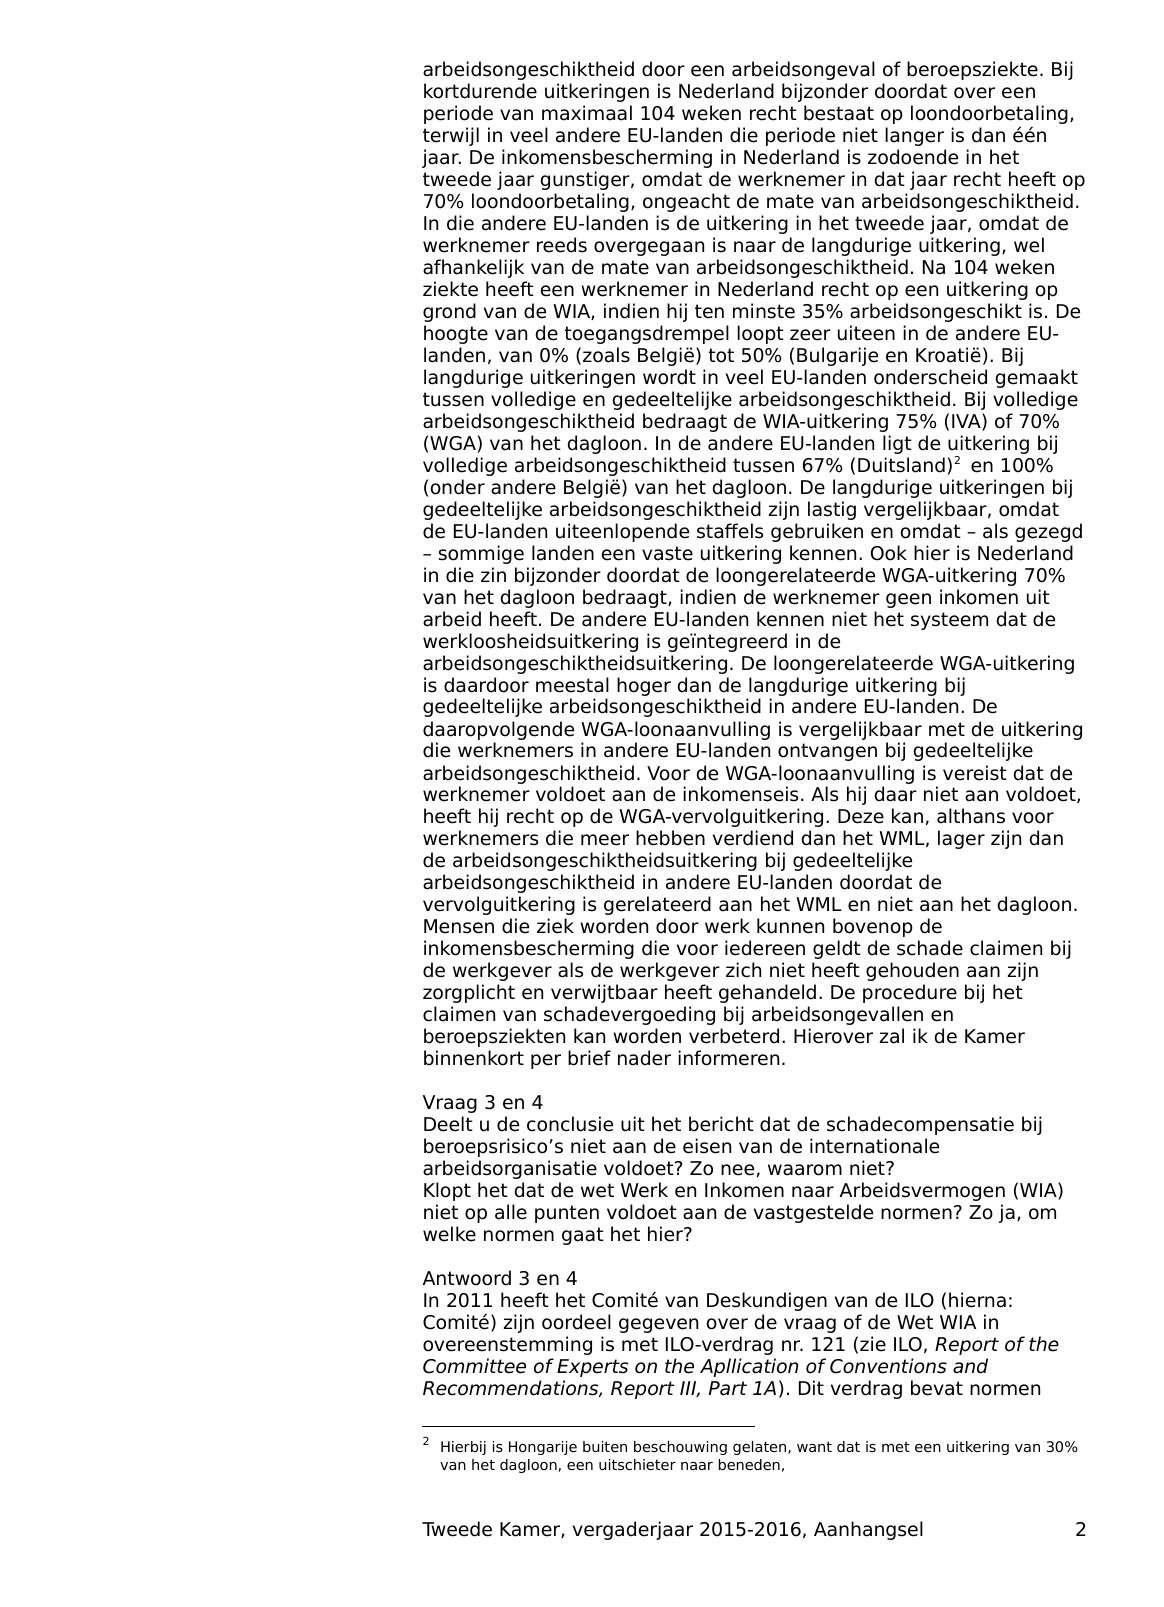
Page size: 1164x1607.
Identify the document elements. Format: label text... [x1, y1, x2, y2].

text Deelt u de conclusie uit het bericht dat de schadecompensatie bij beroepsrisico’s niet aan de eisen van de internationale arbeidsorganisatie voldoet? Zo nee, waarom niet? [422, 1114, 1087, 1180]
text Mensen die ziek worden door werk kunnen bovenop de inkomensbescherming die voor iedereen geldt de schade claimen bij de werkgever als de werkgever zich niet heeft gehouden aan zijn zorgplicht en verwijtbaar heeft gehandeld. De procedure bij het claimen van schadevergoeding bij arbeidsongevallen en beroepsziekten kan worden verbeterd. Hierover zal ik de Kamer binnenkort per brief nader informeren. [422, 916, 1087, 1070]
text In 2011 heeft het Comité van Deskundigen van de ILO (hierna: Comité) zijn oordeel gegeven over de vraag of de Wet WIA in overeenstemming is met ILO-verdrag nr. 121 (zie ILO, Report of the Committee of Experts on the Apllication of Conventions and Recommendations, Report III, Part 1A). Dit verdrag bevat normen [422, 1290, 1087, 1400]
text arbeidsongeschiktheid door een arbeidsongeval of beroepsziekte. Bij kortdurende uitkeringen is Nederland bijzonder doordat over een periode van maximaal 104 weken recht bestaat op loondoorbetaling, terwijl in veel andere EU-landen die periode niet langer is dan één jaar. De inkomensbescherming in Nederland is zodoende in het tweede jaar gunstiger, omdat de werknemer in dat jaar recht heeft op 70% loondoorbetaling, ongeacht de mate van arbeidsongeschiktheid. In die andere EU-landen is de uitkering in het tweede jaar, omdat de werknemer reeds overgegaan is naar de langdurige uitkering, wel afhankelijk van de mate van arbeidsongeschiktheid. Na 104 weken ziekte heeft een werknemer in Nederland recht op een uitkering op grond van de WIA, indien hij ten minste 35% arbeidsongeschikt is. De hoogte van de toegangsdrempel loopt zeer uiteen in de andere EU-landen, van 0% (zoals België) tot 50% (Bulgarije en Kroatië). Bij langdurige uitkeringen wordt in veel EU-landen onderscheid gemaakt tussen volledige en gedeeltelijke arbeidsongeschiktheid. Bij volledige arbeidsongeschiktheid bedraagt de WIA-uitkering 75% (IVA) of 70% (WGA) van het dagloon. In de andere EU-landen ligt de uitkering bij volledige arbeidsongeschiktheid tussen 67% (Duitsland) en 100% (onder andere België) van het dagloon. De langdurige uitkeringen bij gedeeltelijke arbeidsongeschiktheid zijn lastig vergelijkbaar, omdat de EU-landen uiteenlopende staffels gebruiken en omdat – als gezegd – sommige landen een vaste uitkering kennen. Ook hier is Nederland in die zin bijzonder doordat de loongerelateerde WGA-uitkering 70% van het dagloon bedraagt, indien de werknemer geen inkomen uit arbeid heeft. De andere EU-landen kennen niet het systeem dat de werkloosheidsuitkering is geïntegreerd in de arbeidsongeschiktheidsuitkering. De loongerelateerde WGA-uitkering is daardoor meestal hoger dan de langdurige uitkering bij gedeeltelijke arbeidsongeschiktheid in andere EU-landen. De daaropvolgende WGA-loonaanvulling is vergelijkbaar met de uitkering die werknemers in andere EU-landen ontvangen bij gedeeltelijke arbeidsongeschiktheid. Voor de WGA-loonaanvulling is vereist dat de werknemer voldoet aan de inkomenseis. Als hij daar niet aan voldoet, heeft hij recht op de WGA-vervolguitkering. Deze kan, althans voor werknemers die meer hebben verdiend dan het WML, lager zijn dan de arbeidsongeschiktheidsuitkering bij gedeeltelijke arbeidsongeschiktheid in andere EU-landen doordat de vervolguitkering is gerelateerd aan het WML en niet aan het dagloon. [422, 59, 1087, 916]
text Hierbij is Hongarije buiten beschouwing gelaten, want dat is met een uitkering van 30% van het dagloon, een uitschieter naar beneden, [422, 1435, 1087, 1474]
text Antwoord 3 en 4 [422, 1268, 1087, 1290]
text Vraag 3 en 4 [422, 1092, 1087, 1114]
text Klopt het dat de wet Werk en Inkomen naar Arbeidsvermogen (WIA) niet op alle punten voldoet aan de vastgestelde normen? Zo ja, om welke normen gaat het hier? [422, 1180, 1087, 1246]
